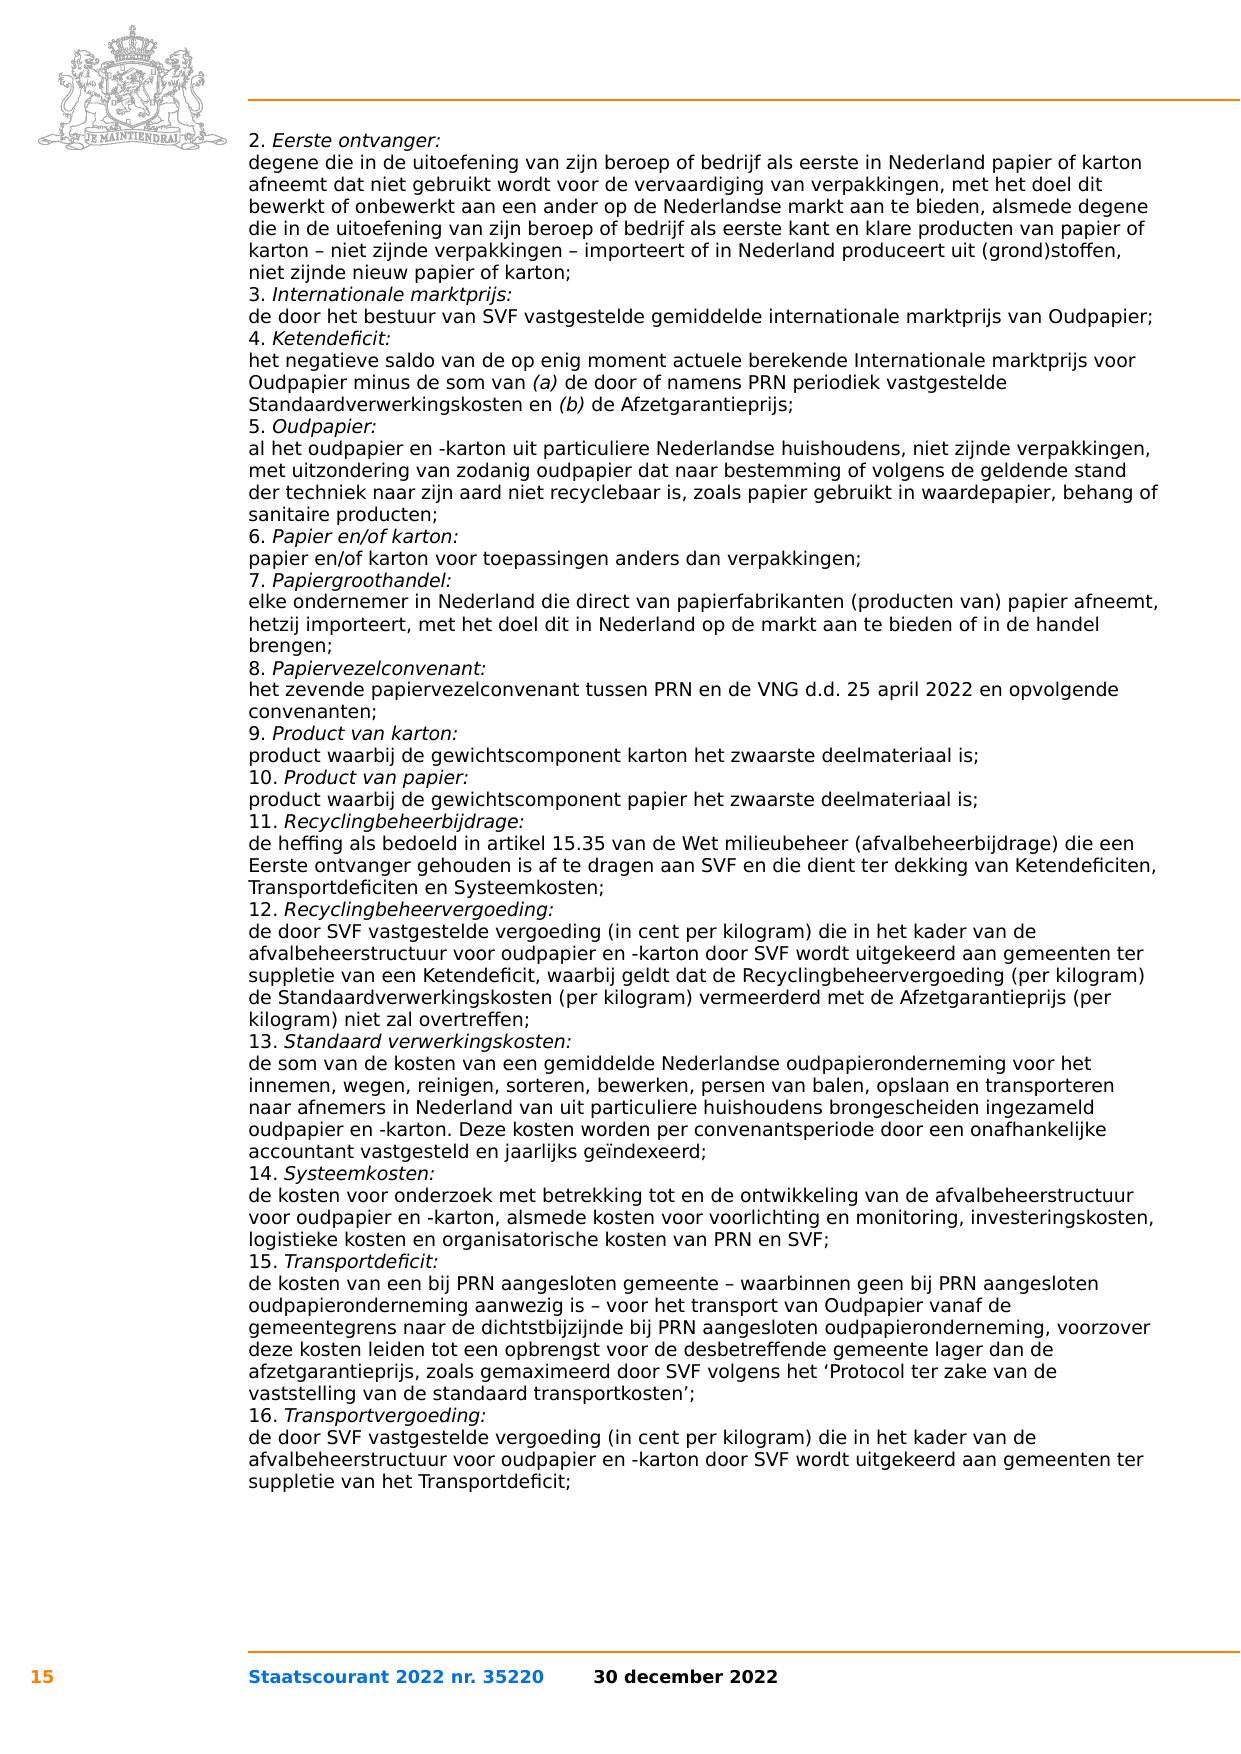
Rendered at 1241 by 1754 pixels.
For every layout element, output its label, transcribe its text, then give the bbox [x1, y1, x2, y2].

text product waarbij de gewichtscomponent papier het zwaarste deelmateriaal is; [248, 789, 1163, 811]
text 16. Transportvergoeding: [248, 1405, 1163, 1427]
picture [38, 25, 227, 150]
text de som van de kosten van een gemiddelde Nederlandse oudpapieronderneming voor het innemen, wegen, reinigen, sorteren, bewerken, persen van balen, opslaan en transporteren naar afnemers in Nederland van uit particuliere huishoudens brongescheiden ingezameld oudpapier en -karton. Deze kosten worden per convenantsperiode door een onafhankelijke accountant vastgesteld en jaarlijks geïndexeerd; [248, 1053, 1163, 1163]
text 11. Recyclingbeheerbijdrage: [248, 811, 1163, 833]
text 3. Internationale marktprijs: [248, 284, 1163, 306]
text 5. Oudpapier: [248, 416, 1163, 438]
text 9. Product van karton: [248, 723, 1163, 745]
text 14. Systeemkosten: [248, 1163, 1163, 1185]
text 15. Transportdeficit: [248, 1251, 1163, 1273]
text 13. Standaard verwerkingskosten: [248, 1031, 1163, 1053]
text de door SVF vastgestelde vergoeding (in cent per kilogram) die in het kader van de afvalbeheerstructuur voor oudpapier en -karton door SVF wordt uitgekeerd aan gemeenten ter suppletie van een Ketendeficit, waarbij geldt dat de Recyclingbeheervergoeding (per kilogram) de Standaardverwerkingskosten (per kilogram) vermeerderd met de Afzetgarantieprijs (per kilogram) niet zal overtreffen; [248, 921, 1163, 1031]
text al het oudpapier en -karton uit particuliere Nederlandse huishoudens, niet zijnde verpakkingen, met uitzondering van zodanig oudpapier dat naar bestemming of volgens de geldende stand der techniek naar zijn aard niet recyclebaar is, zoals papier gebruikt in waardepapier, behang of sanitaire producten; [248, 438, 1163, 526]
text de door SVF vastgestelde vergoeding (in cent per kilogram) die in het kader van de afvalbeheerstructuur voor oudpapier en -karton door SVF wordt uitgekeerd aan gemeenten ter suppletie van het Transportdeficit; [248, 1427, 1163, 1493]
text het negatieve saldo van de op enig moment actuele berekende Internationale marktprijs voor Oudpapier minus de som van (a) de door of namens PRN periodiek vastgestelde Standaardverwerkingskosten en (b) de Afzetgarantieprijs; [248, 350, 1163, 416]
text het zevende papiervezelconvenant tussen PRN en de VNG d.d. 25 april 2022 en opvolgende convenanten; [248, 679, 1163, 723]
text 6. Papier en/of karton: [248, 526, 1163, 547]
text elke ondernemer in Nederland die direct van papierfabrikanten (producten van) papier afneemt, hetzij importeert, met het doel dit in Nederland op de markt aan te bieden of in de handel brengen; [248, 591, 1163, 657]
text de kosten van een bij PRN aangesloten gemeente – waarbinnen geen bij PRN aangesloten oudpapieronderneming aanwezig is – voor het transport van Oudpapier vanaf de gemeentegrens naar de dichtstbijzijnde bij PRN aangesloten oudpapieronderneming, voorzover deze kosten leiden tot een opbrengst voor de desbetreffende gemeente lager dan de afzetgarantieprijs, zoals gemaximeerd door SVF volgens het ‘Protocol ter zake van de vaststelling van de standaard transportkosten’; [248, 1273, 1163, 1405]
text 2. Eerste ontvanger: [248, 130, 1163, 152]
text 8. Papiervezelconvenant: [248, 657, 1163, 679]
text 10. Product van papier: [248, 767, 1163, 789]
text de kosten voor onderzoek met betrekking tot en de ontwikkeling van de afvalbeheerstructuur voor oudpapier en -karton, alsmede kosten voor voorlichting en monitoring, investeringskosten, logistieke kosten en organisatorische kosten van PRN en SVF; [248, 1185, 1163, 1251]
text 12. Recyclingbeheervergoeding: [248, 899, 1163, 921]
text 7. Papiergroothandel: [248, 569, 1163, 591]
text papier en/of karton voor toepassingen anders dan verpakkingen; [248, 547, 1163, 569]
text degene die in de uitoefening van zijn beroep of bedrijf als eerste in Nederland papier of karton afneemt dat niet gebruikt wordt voor de vervaardiging van verpakkingen, met het doel dit bewerkt of onbewerkt aan een ander op de Nederlandse markt aan te bieden, alsmede degene die in de uitoefening van zijn beroep of bedrijf als eerste kant en klare producten van papier of karton – niet zijnde verpakkingen – importeert of in Nederland produceert uit (grond)stoffen, niet zijnde nieuw papier of karton; [248, 152, 1163, 284]
text de door het bestuur van SVF vastgestelde gemiddelde internationale marktprijs van Oudpapier; [248, 306, 1163, 328]
text de heffing als bedoeld in artikel 15.35 van de Wet milieubeheer (afvalbeheerbijdrage) die een Eerste ontvanger gehouden is af te dragen aan SVF en die dient ter dekking van Ketendeficiten, Transportdeficiten en Systeemkosten; [248, 833, 1163, 899]
text 4. Ketendeficit: [248, 328, 1163, 350]
text product waarbij de gewichtscomponent karton het zwaarste deelmateriaal is; [248, 745, 1163, 767]
